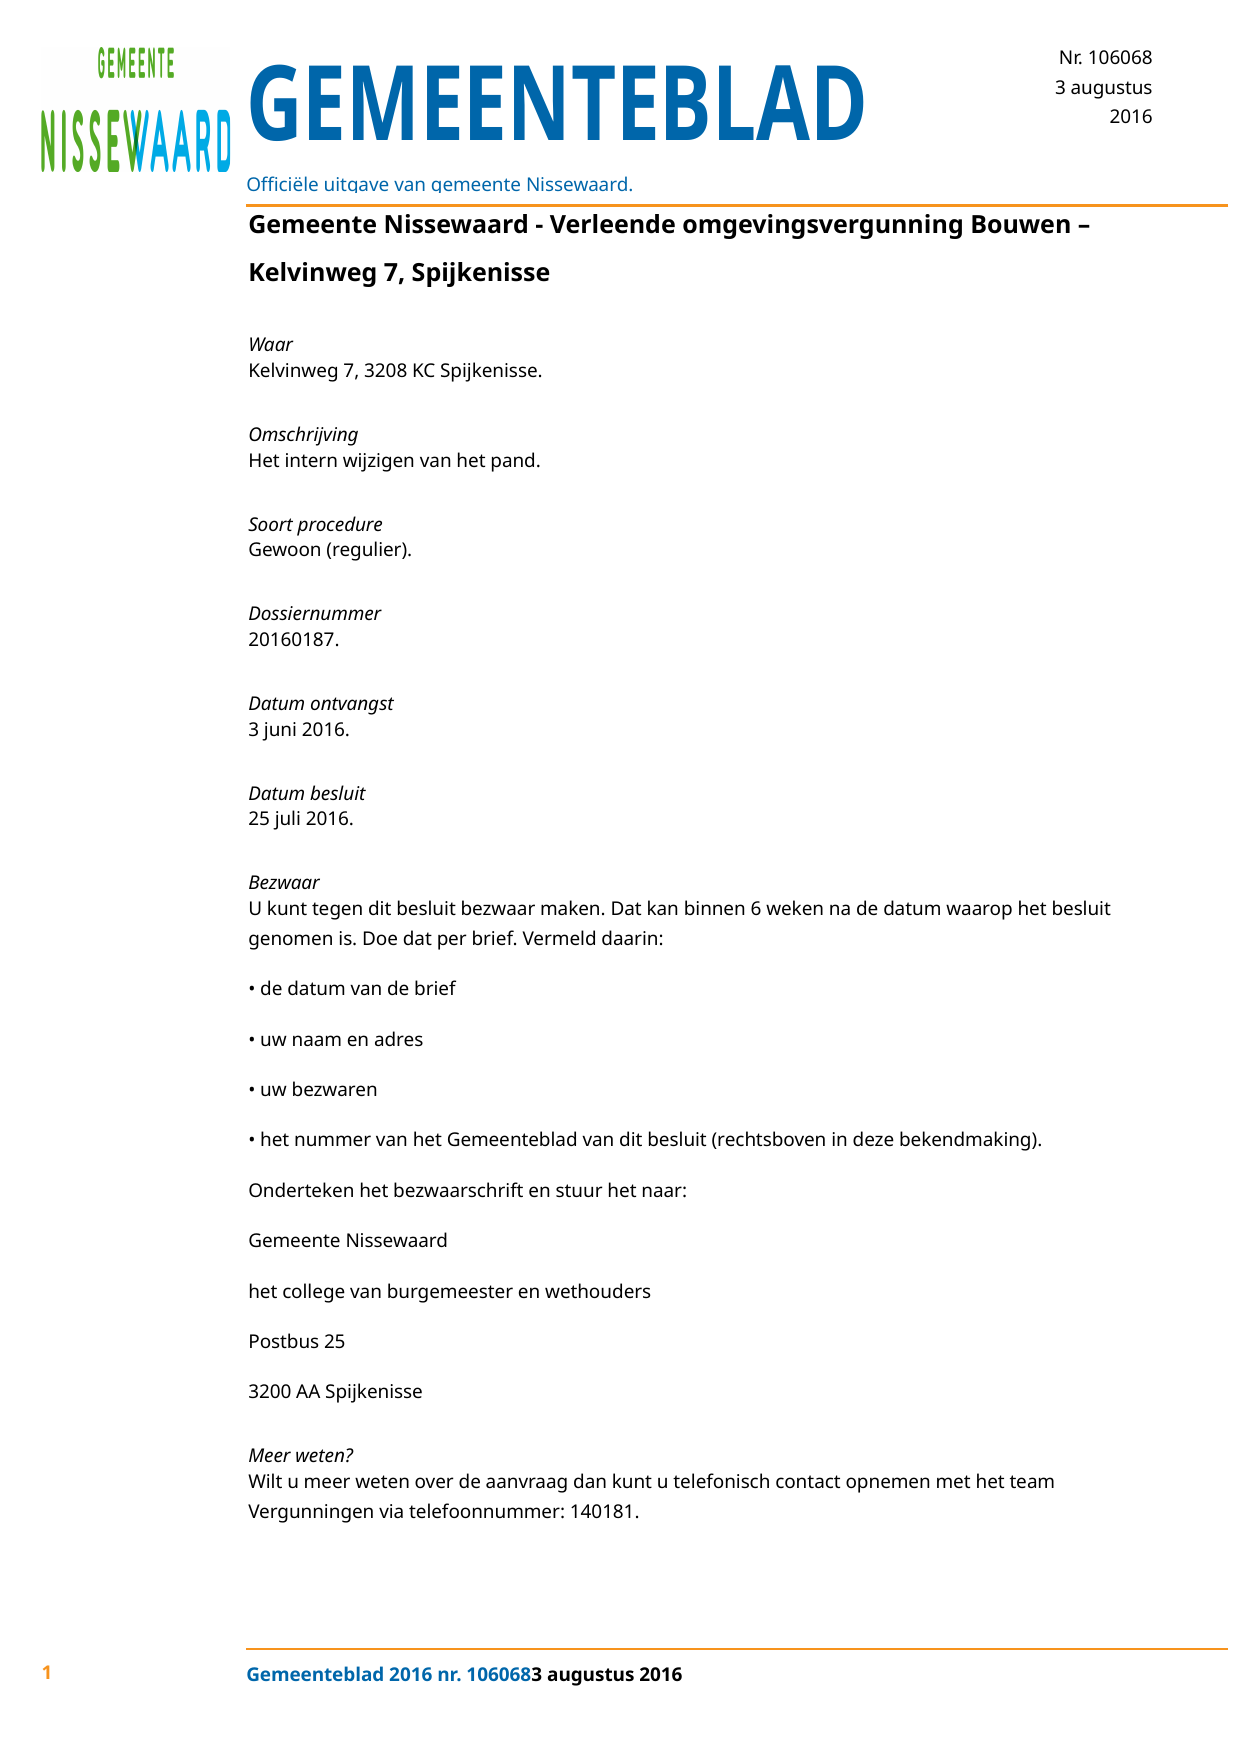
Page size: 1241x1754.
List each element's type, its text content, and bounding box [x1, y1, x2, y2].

picture [176, 157, 187, 172]
picture [201, 122, 206, 138]
text Dossiernummer [248, 601, 1152, 626]
text • de datum van de brief [248, 975, 1152, 1001]
text Soort procedure [248, 511, 1152, 537]
picture [41, 47, 231, 172]
text Omschrijving [248, 421, 1152, 447]
text Postbus 25 [248, 1328, 1152, 1354]
picture [154, 157, 165, 172]
text Meer weten? [248, 1443, 1152, 1468]
text Datum besluit [248, 780, 1152, 806]
text Waar [248, 331, 1152, 357]
text Onderteken het bezwaarschrift en stuur het naar: [248, 1177, 1152, 1203]
text • uw naam en adres [248, 1026, 1152, 1051]
picture [222, 122, 227, 160]
text Gemeente Nissewaard - Verleende omgevingsvergunning Bouwen – Kelvinweg 7, Spijkenisse [248, 207, 1152, 288]
text Wilt u meer weten over de aanvraag dan kunt u telefonisch contact opnemen met het team Vergunningen via telefoonnummer: 140181. [248, 1468, 1152, 1524]
picture [200, 151, 206, 172]
text Het intern wijzigen van het pand. [248, 447, 1152, 473]
text • het nummer van het Gemeenteblad van dit besluit (rechtsboven in deze bekendmaking). [248, 1127, 1152, 1152]
text • uw bezwaren [248, 1076, 1152, 1102]
text U kunt tegen dit besluit bezwaar maken. Dat kan binnen 6 weken na de datum waarop het besluit genomen is. Doe dat per brief. Vermeld daarin: [248, 895, 1152, 951]
text Bezwaar [248, 869, 1152, 895]
text 20160187. [248, 626, 1152, 652]
text Gewoon (regulier). [248, 537, 1152, 562]
text 3200 AA Spijkenisse [248, 1379, 1152, 1404]
text 25 juli 2016. [248, 806, 1152, 831]
text 3 juni 2016. [248, 716, 1152, 742]
text het college van burgemeester en wethouders [248, 1278, 1152, 1303]
text Datum ontvangst [248, 690, 1152, 716]
text Gemeente Nissewaard [248, 1227, 1152, 1253]
text Kelvinweg 7, 3208 KC Spijkenisse. [248, 357, 1152, 383]
